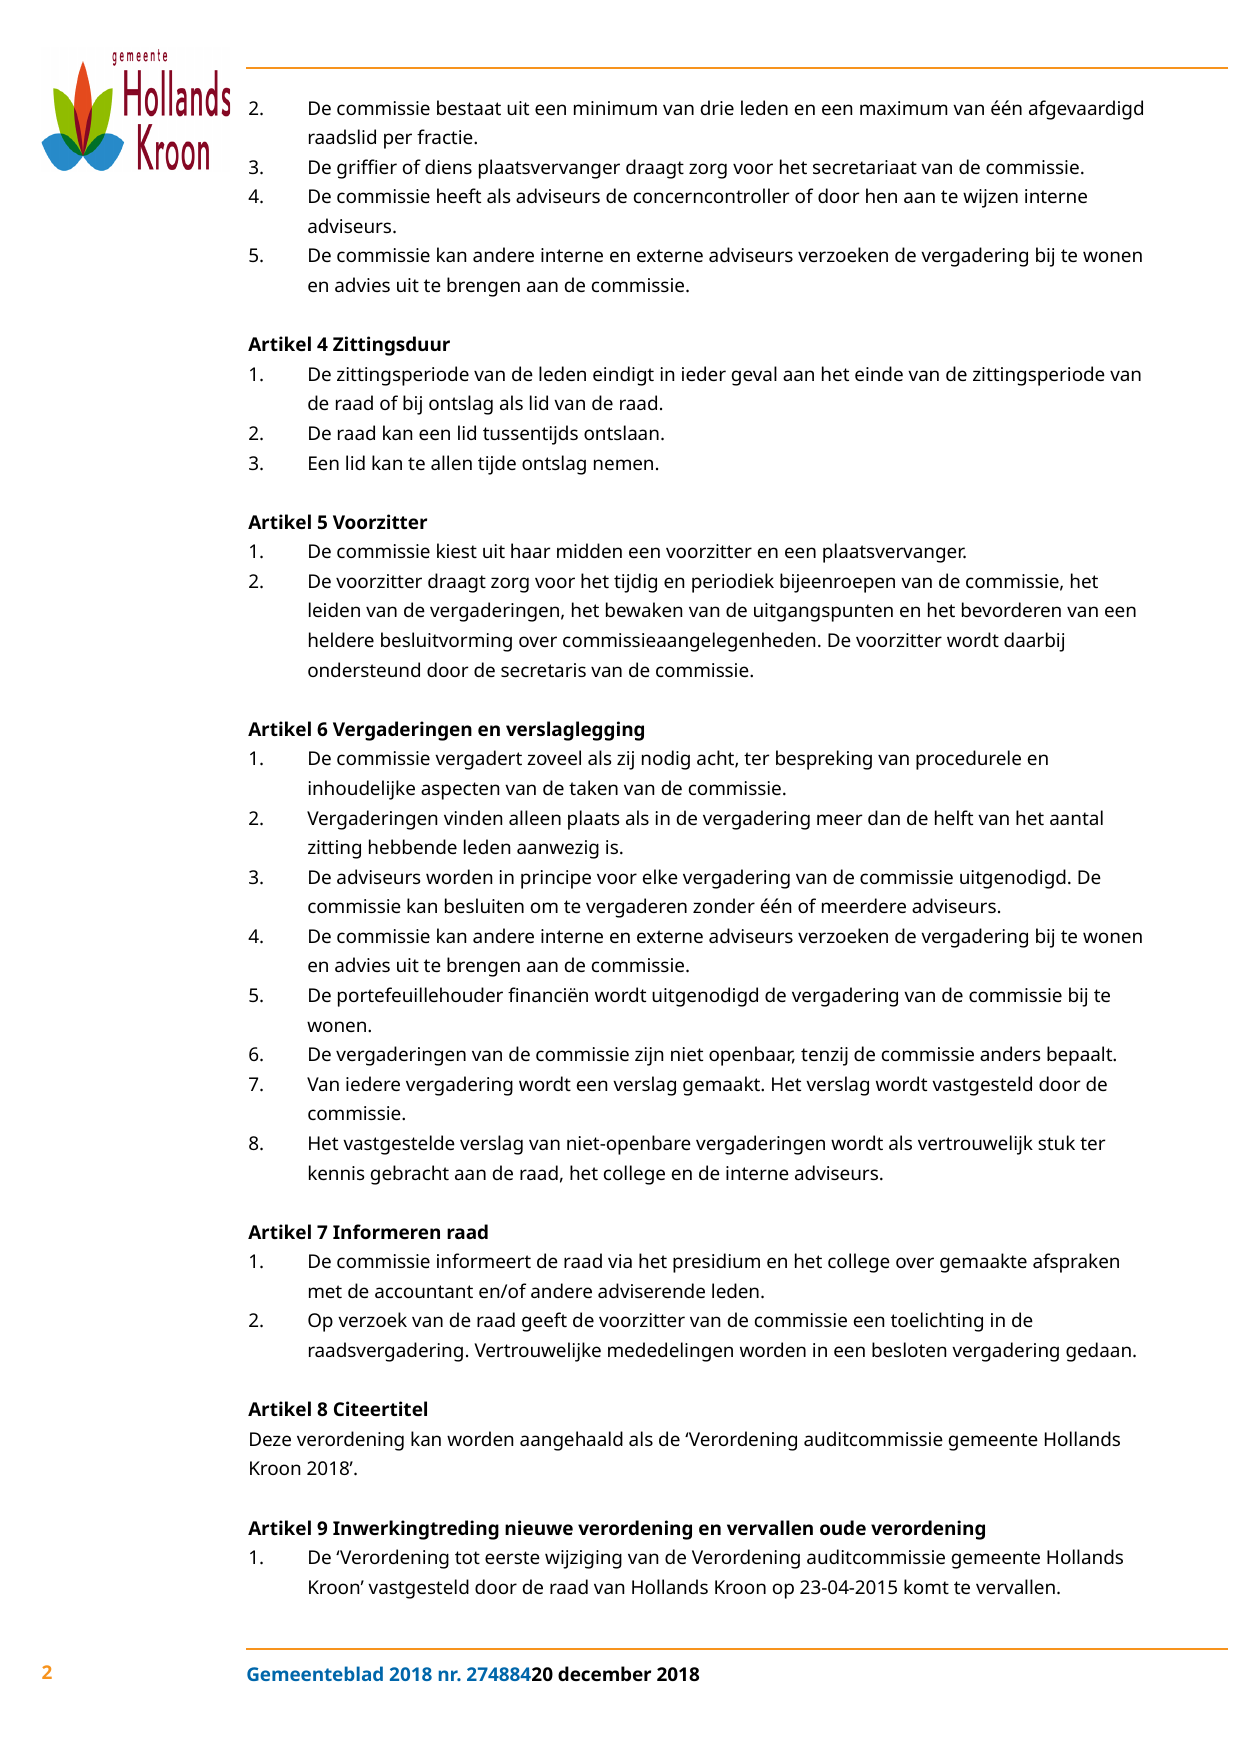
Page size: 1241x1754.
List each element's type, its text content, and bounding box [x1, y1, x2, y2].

text Artikel 9 Inwerkingtreding nieuwe verordening en vervallen oude verordening [248, 1515, 1152, 1541]
text Artikel 6 Vergaderingen en verslaglegging [248, 716, 1152, 742]
list De voorzitter draagt zorg voor het tijdig en periodiek bijeenroepen van de commissie, het leiden van de vergaderingen, het bewaken van de uitgangspunten en het bevorderen van een heldere besluitvorming over commissieaangelegenheden. De voorzitter wordt daarbij ondersteund door de secretaris van de commissie. [248, 568, 1152, 683]
list Op verzoek van de raad geeft de voorzitter van de commissie een toelichting in de raadsvergadering. Vertrouwelijke mededelingen worden in een besloten vergadering gedaan. [248, 1308, 1152, 1363]
list Vergaderingen vinden alleen plaats als in de vergadering meer dan de helft van het aantal zitting hebbende leden aanwezig is. [248, 805, 1152, 860]
list Van iedere vergadering wordt een verslag gemaakt. Het verslag wordt vastgesteld door de commissie. [248, 1071, 1152, 1126]
list De commissie heeft als adviseurs de concerncontroller of door hen aan te wijzen interne adviseurs. [248, 183, 1152, 239]
list De commissie kan andere interne en externe adviseurs verzoeken de vergadering bij te wonen en advies uit te brengen aan de commissie. [248, 243, 1152, 298]
list De adviseurs worden in principe voor elke vergadering van de commissie uitgenodigd. De commissie kan besluiten om te vergaderen zonder één of meerdere adviseurs. [248, 864, 1152, 919]
list De commissie kiest uit haar midden een voorzitter en een plaatsvervanger. [248, 538, 1152, 564]
list De portefeuillehouder financiën wordt uitgenodigd de vergadering van de commissie bij te wonen. [248, 982, 1152, 1038]
list De vergaderingen van de commissie zijn niet openbaar, tenzij de commissie anders bepaalt. [248, 1041, 1152, 1067]
text Artikel 5 Voorzitter [248, 509, 1152, 535]
picture [41, 47, 231, 172]
list De commissie bestaat uit een minimum van drie leden en een maximum van één afgevaardigd raadslid per fractie. [248, 95, 1152, 150]
text Artikel 7 Informeren raad [248, 1219, 1152, 1245]
list Een lid kan te allen tijde ontslag nemen. [248, 450, 1152, 476]
text Artikel 8 Citeertitel [248, 1396, 1152, 1422]
list De commissie kan andere interne en externe adviseurs verzoeken de vergadering bij te wonen en advies uit te brengen aan de commissie. [248, 923, 1152, 978]
list De commissie informeert de raad via het presidium en het college over gemaakte afspraken met de accountant en/of andere adviserende leden. [248, 1248, 1152, 1304]
text Deze verordening kan worden aangehaald als de ‘Verordening auditcommissie gemeente Hollands Kroon 2018’. [248, 1426, 1152, 1481]
list De commissie vergadert zoveel als zij nodig acht, ter bespreking van procedurele en inhoudelijke aspecten van de taken van de commissie. [248, 746, 1152, 801]
list Het vastgestelde verslag van niet-openbare vergaderingen wordt als vertrouwelijk stuk ter kennis gebracht aan de raad, het college en de interne adviseurs. [248, 1130, 1152, 1186]
list De ‘Verordening tot eerste wijziging van de Verordening auditcommissie gemeente Hollands Kroon’ vastgesteld door de raad van Hollands Kroon op 23-04-2015 komt te vervallen. [248, 1544, 1152, 1600]
text Artikel 4 Zittingsduur [248, 331, 1152, 357]
list De zittingsperiode van de leden eindigt in ieder geval aan het einde van de zittingsperiode van de raad of bij ontslag als lid van de raad. [248, 361, 1152, 416]
list De griffier of diens plaatsvervanger draagt zorg voor het secretariaat van de commissie. [248, 154, 1152, 180]
list De raad kan een lid tussentijds ontslaan. [248, 420, 1152, 446]
